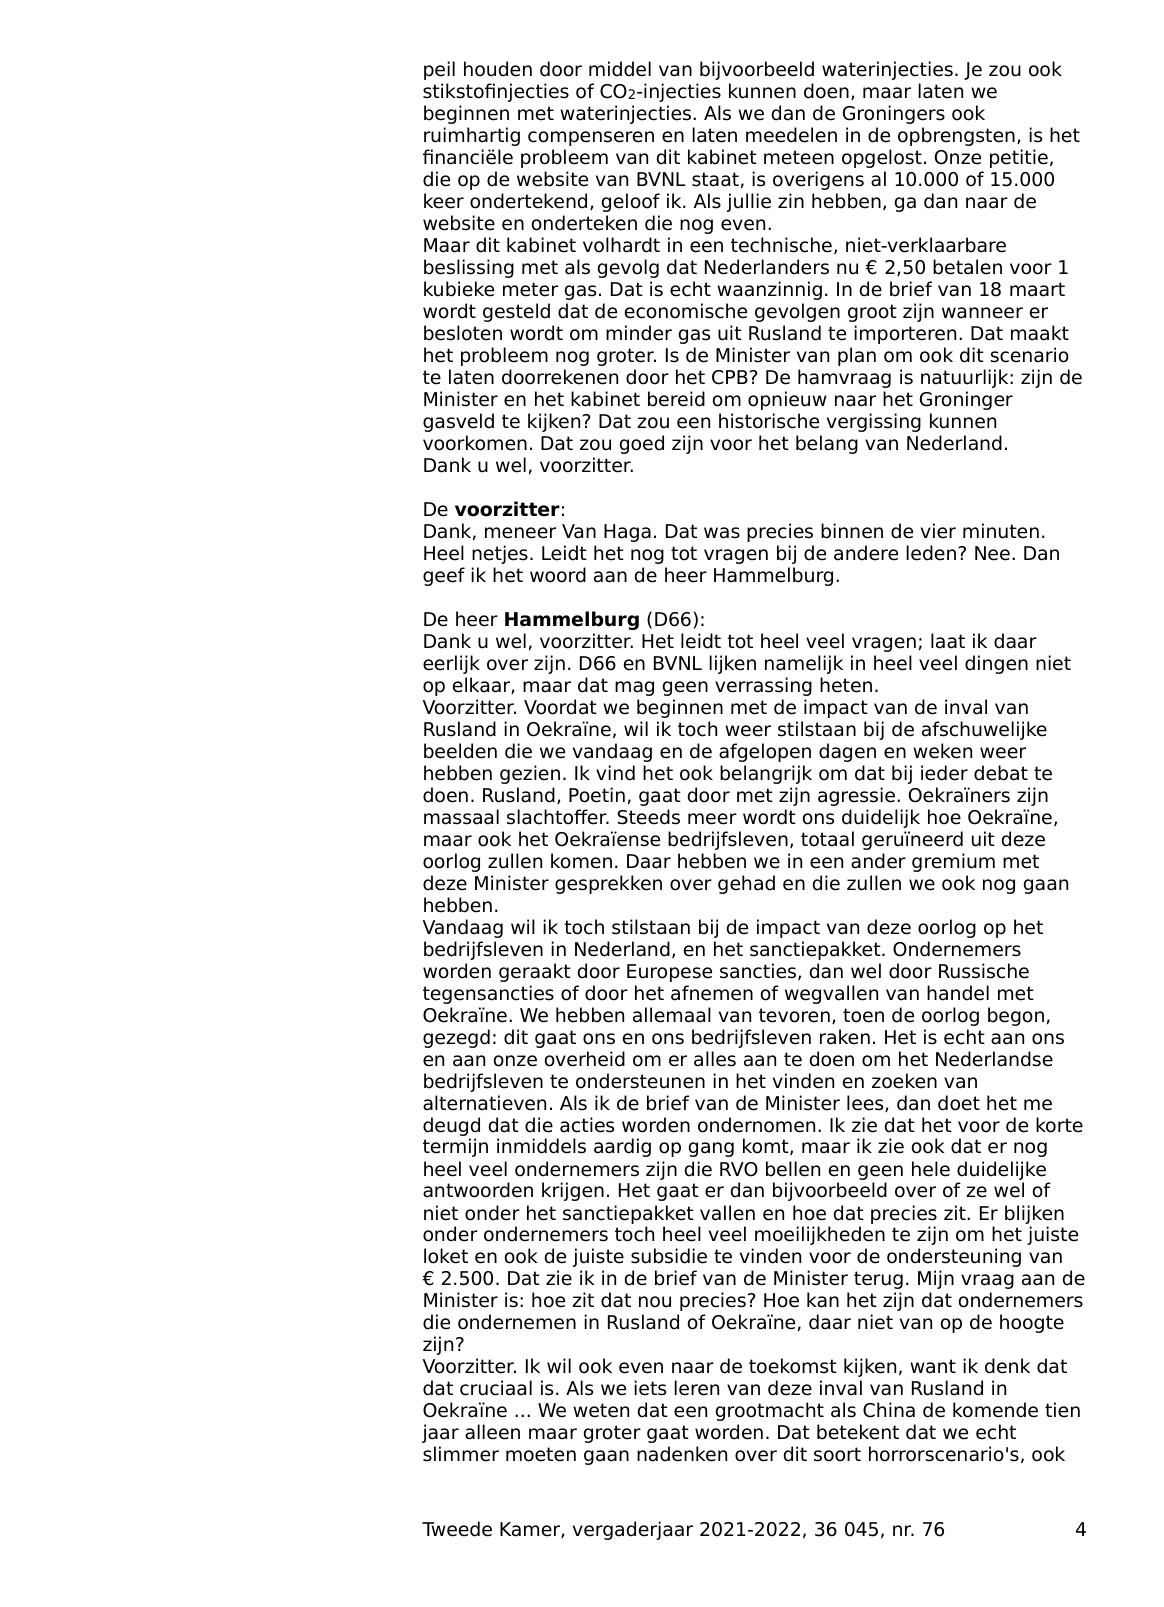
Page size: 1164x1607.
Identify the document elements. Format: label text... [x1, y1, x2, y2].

text Voorzitter. Ik wil ook even naar de toekomst kijken, want ik denk dat dat cruciaal is. Als we iets leren van deze inval van Rusland in Oekraïne ... We weten dat een grootmacht als China de komende tien jaar alleen maar groter gaat worden. Dat betekent dat we echt slimmer moeten gaan nadenken over dit soort horrorscenario's, ook [422, 1356, 1087, 1466]
text Maar dit kabinet volhardt in een technische, niet-verklaarbare beslissing met als gevolg dat Nederlanders nu € 2,50 betalen voor 1 kubieke meter gas. Dat is echt waanzinnig. In de brief van 18 maart wordt gesteld dat de economische gevolgen groot zijn wanneer er besloten wordt om minder gas uit Rusland te importeren. Dat maakt het probleem nog groter. Is de Minister van plan om ook dit scenario te laten doorrekenen door het CPB? De hamvraag is natuurlijk: zijn de Minister en het kabinet bereid om opnieuw naar het Groninger gasveld te kijken? Dat zou een historische vergissing kunnen voorkomen. Dat zou goed zijn voor het belang van Nederland. [422, 235, 1087, 455]
text De voorzitter: [422, 499, 1087, 521]
text De heer Hammelburg (D66): [422, 609, 1087, 631]
text Dank u wel, voorzitter. Het leidt tot heel veel vragen; laat ik daar eerlijk over zijn. D66 en BVNL lijken namelijk in heel veel dingen niet op elkaar, maar dat mag geen verrassing heten. [422, 631, 1087, 697]
text peil houden door middel van bijvoorbeeld waterinjecties. Je zou ook stikstofinjecties of CO2-injecties kunnen doen, maar laten we beginnen met waterinjecties. Als we dan de Groningers ook ruimhartig compenseren en laten meedelen in de opbrengsten, is het financiële probleem van dit kabinet meteen opgelost. Onze petitie, die op de website van BVNL staat, is overigens al 10.000 of 15.000 keer ondertekend, geloof ik. Als jullie zin hebben, ga dan naar de website en onderteken die nog even. [422, 59, 1087, 235]
text Dank u wel, voorzitter. [422, 455, 1087, 477]
text Voorzitter. Voordat we beginnen met de impact van de inval van Rusland in Oekraïne, wil ik toch weer stilstaan bij de afschuwelijke beelden die we vandaag en de afgelopen dagen en weken weer hebben gezien. Ik vind het ook belangrijk om dat bij ieder debat te doen. Rusland, Poetin, gaat door met zijn agressie. Oekraïners zijn massaal slachtoffer. Steeds meer wordt ons duidelijk hoe Oekraïne, maar ook het Oekraïense bedrijfsleven, totaal geruïneerd uit deze oorlog zullen komen. Daar hebben we in een ander gremium met deze Minister gesprekken over gehad en die zullen we ook nog gaan hebben. [422, 697, 1087, 917]
text Dank, meneer Van Haga. Dat was precies binnen de vier minuten. Heel netjes. Leidt het nog tot vragen bij de andere leden? Nee. Dan geef ik het woord aan de heer Hammelburg. [422, 521, 1087, 587]
text Vandaag wil ik toch stilstaan bij de impact van deze oorlog op het bedrijfsleven in Nederland, en het sanctiepakket. Ondernemers worden geraakt door Europese sancties, dan wel door Russische tegensancties of door het afnemen of wegvallen van handel met Oekraïne. We hebben allemaal van tevoren, toen de oorlog begon, gezegd: dit gaat ons en ons bedrijfsleven raken. Het is echt aan ons en aan onze overheid om er alles aan te doen om het Nederlandse bedrijfsleven te ondersteunen in het vinden en zoeken van alternatieven. Als ik de brief van de Minister lees, dan doet het me deugd dat die acties worden ondernomen. Ik zie dat het voor de korte termijn inmiddels aardig op gang komt, maar ik zie ook dat er nog heel veel ondernemers zijn die RVO bellen en geen hele duidelijke antwoorden krijgen. Het gaat er dan bijvoorbeeld over of ze wel of niet onder het sanctiepakket vallen en hoe dat precies zit. Er blijken onder ondernemers toch heel veel moeilijkheden te zijn om het juiste loket en ook de juiste subsidie te vinden voor de ondersteuning van € 2.500. Dat zie ik in de brief van de Minister terug. Mijn vraag aan de Minister is: hoe zit dat nou precies? Hoe kan het zijn dat ondernemers die ondernemen in Rusland of Oekraïne, daar niet van op de hoogte zijn? [422, 917, 1087, 1356]
